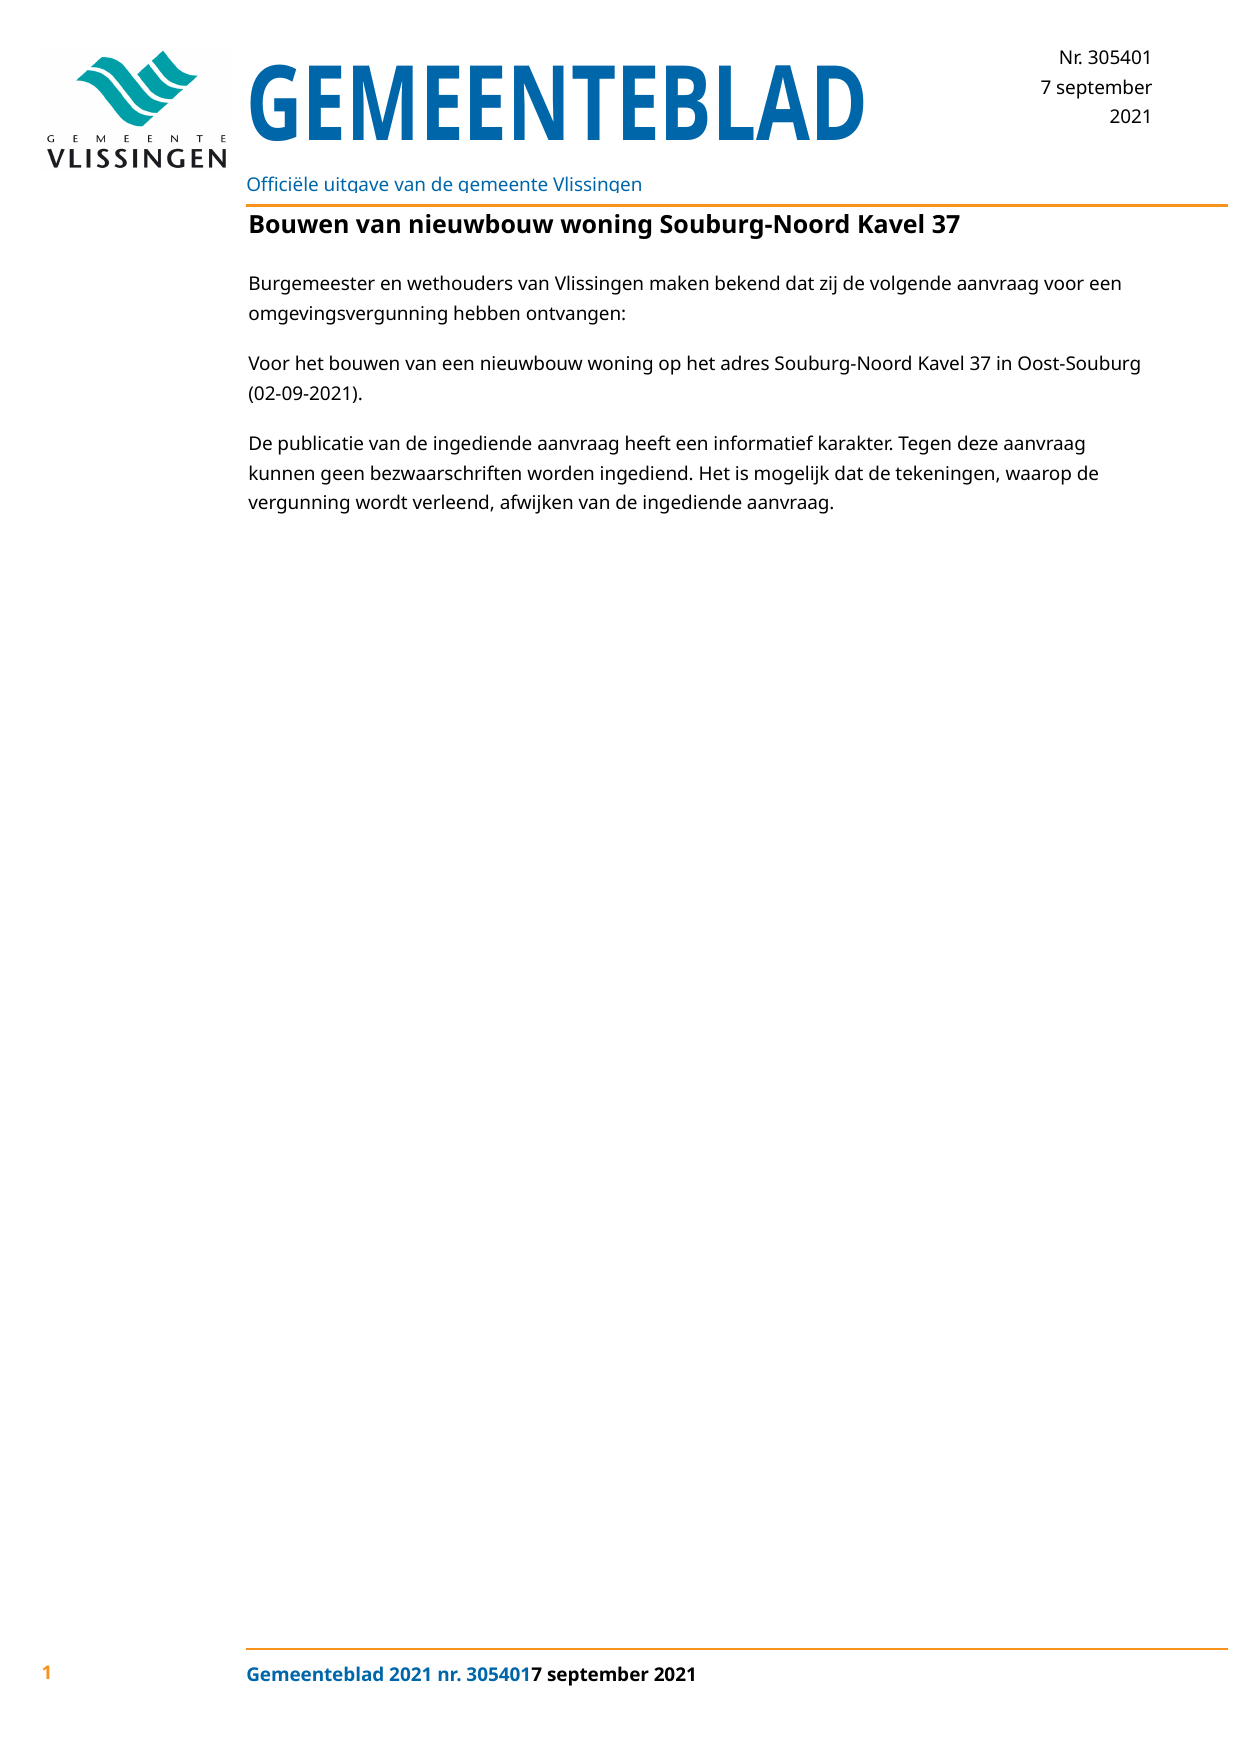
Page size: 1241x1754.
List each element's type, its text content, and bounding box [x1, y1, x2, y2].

picture [41, 47, 231, 172]
text Bouwen van nieuwbouw woning Souburg-Noord Kavel 37 [248, 207, 1152, 241]
text De publicatie van de ingediende aanvraag heeft een informatief karakter. Tegen deze aanvraag kunnen geen bezwaarschriften worden ingediend. Het is mogelijk dat de tekeningen, waarop de vergunning wordt verleend, afwijken van de ingediende aanvraag. [248, 430, 1152, 515]
text Voor het bouwen van een nieuwbouw woning op het adres Souburg-Noord Kavel 37 in Oost-Souburg (02-09-2021). [248, 350, 1152, 406]
text Burgemeester en wethouders van Vlissingen maken bekend dat zij de volgende aanvraag voor een omgevingsvergunning hebben ontvangen: [248, 270, 1152, 326]
